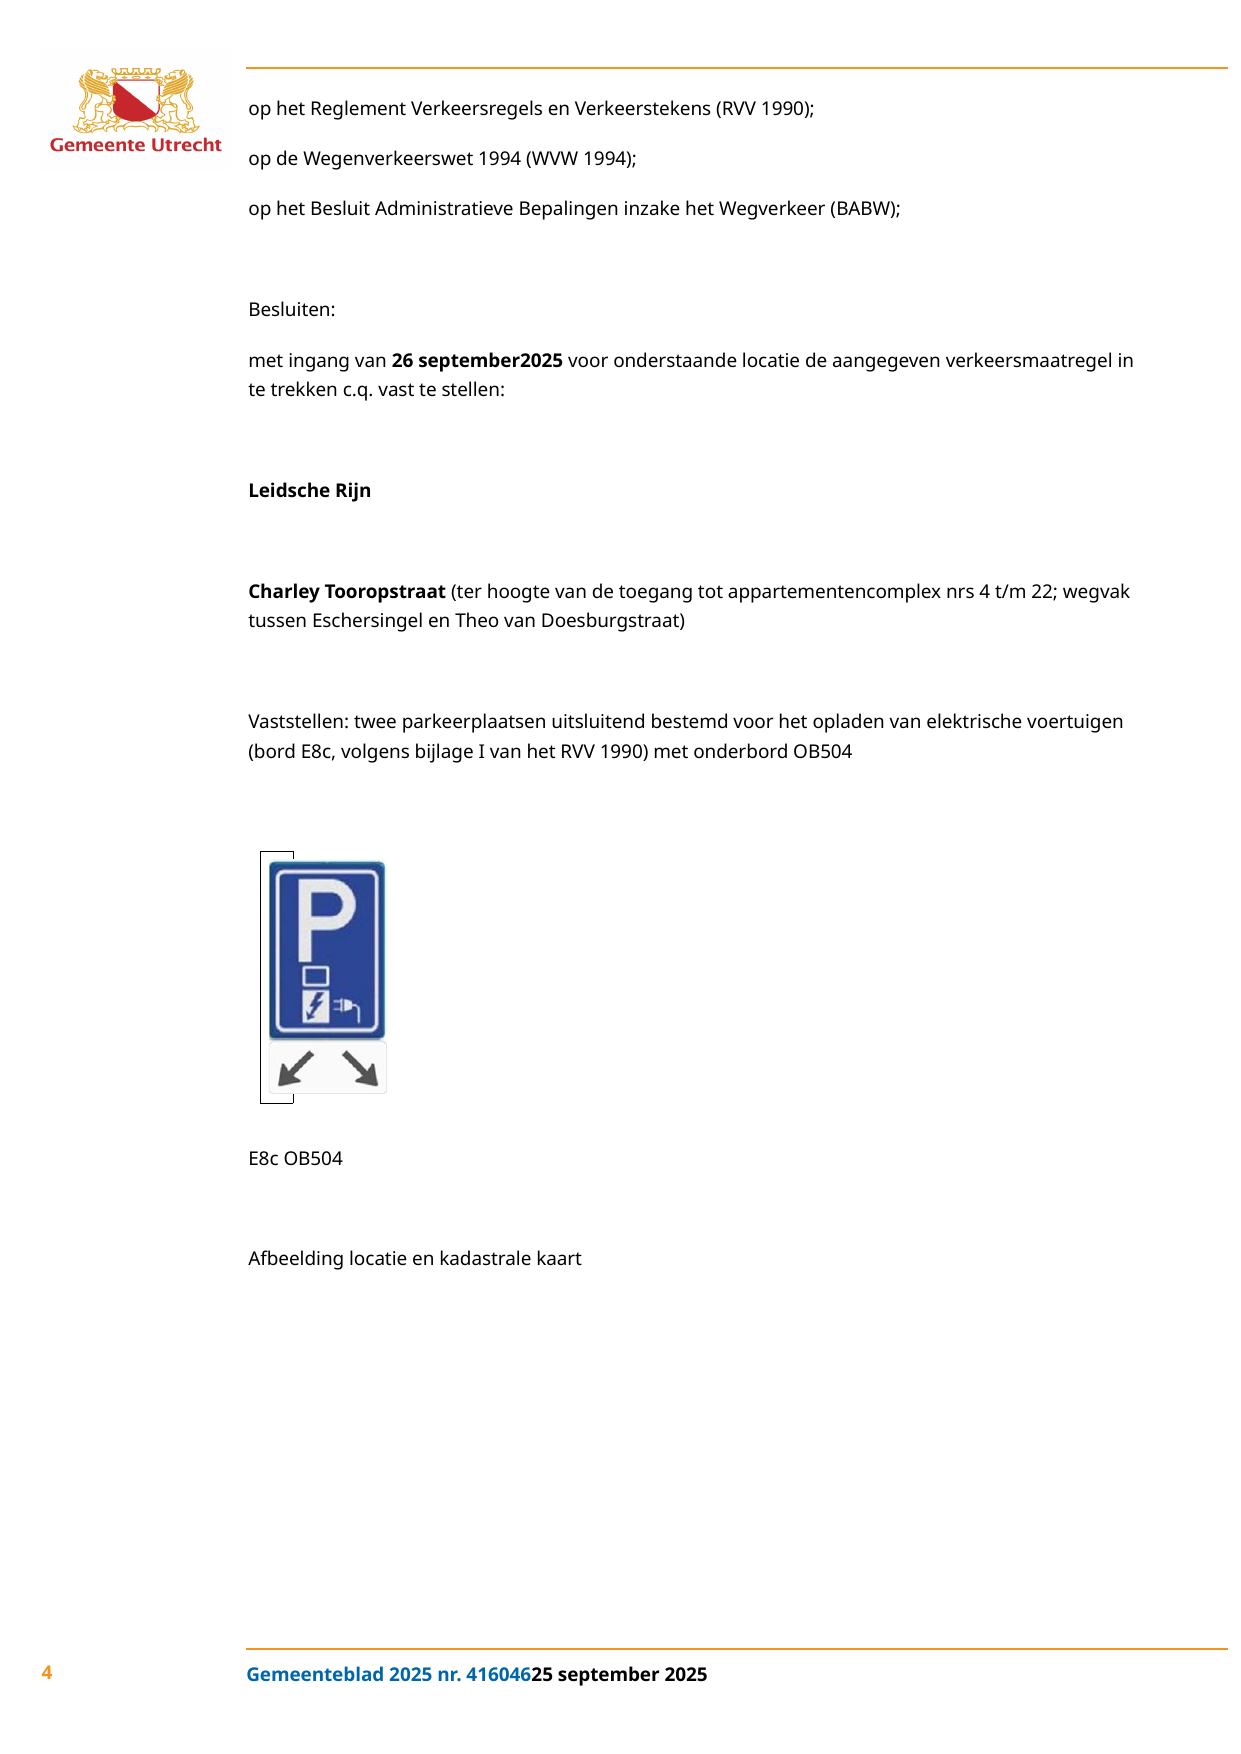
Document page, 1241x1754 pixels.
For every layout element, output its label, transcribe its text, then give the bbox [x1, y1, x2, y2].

text Leidsche Rijn [248, 477, 1152, 503]
text op de Wegenverkeerswet 1994 (WVW 1994); [248, 145, 1152, 171]
picture [41, 47, 231, 172]
text met ingang van 26 september2025 voor onderstaande locatie de aangegeven verkeersmaatregel in te trekken c.q. vast te stellen: [248, 347, 1152, 402]
text op het Besluit Administratieve Bepalingen inzake het Wegverkeer (BABW); [248, 196, 1152, 221]
text Besluiten: [248, 296, 1152, 322]
text Afbeelding locatie en kadastrale kaart [248, 1246, 1152, 1271]
text E8c OB504 [248, 1145, 1152, 1171]
text op het Reglement Verkeersregels en Verkeerstekens (RVV 1990); [248, 95, 1152, 121]
text Vaststellen: twee parkeerplaatsen uitsluitend bestemd voor het opladen van elektrische voertuigen (bord E8c, volgens bijlage I van het RVV 1990) met onderbord OB504 [248, 708, 1152, 764]
text Charley Tooropstraat (ter hoogte van de toegang tot appartementencomplex nrs 4 t/m 22; wegvak tussen Eschersingel en Theo van Doesburgstraat) [248, 578, 1152, 633]
picture [268, 859, 387, 1094]
